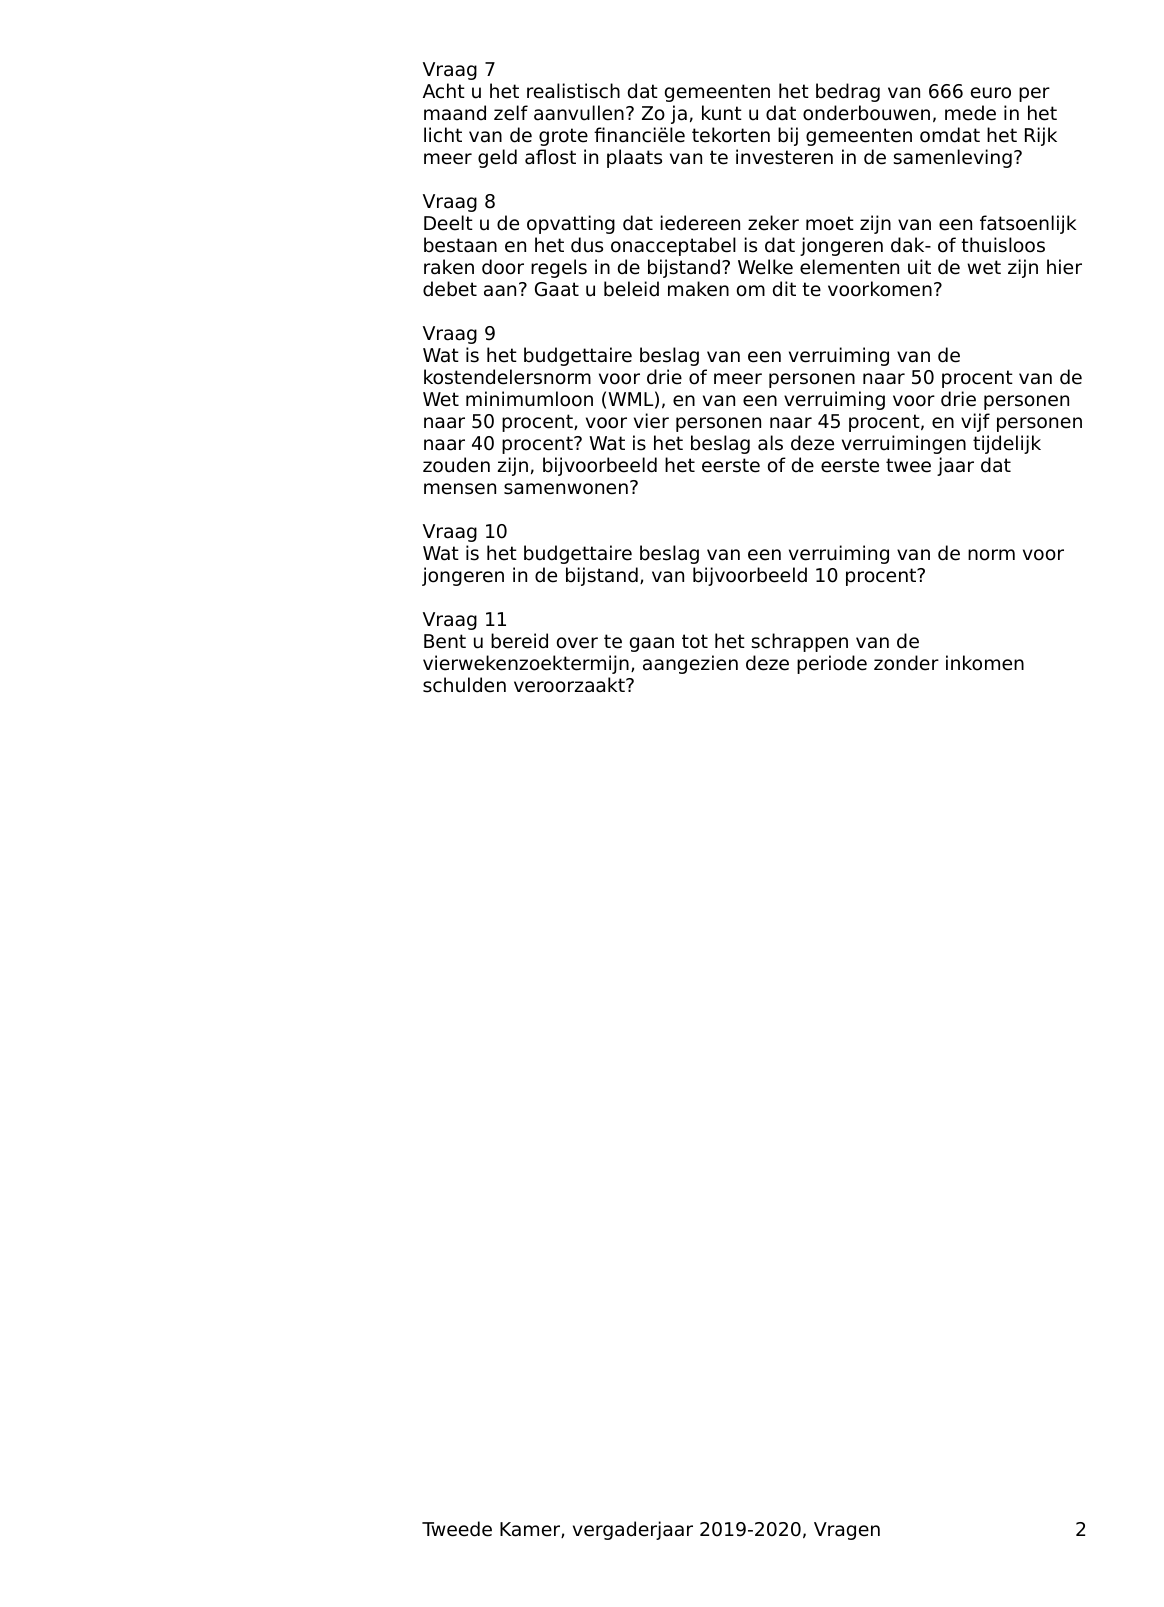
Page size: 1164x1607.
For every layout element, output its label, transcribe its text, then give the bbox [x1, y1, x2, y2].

text Wat is het budgettaire beslag van een verruiming van de norm voor jongeren in de bijstand, van bijvoorbeeld 10 procent? [422, 543, 1087, 587]
text Vraag 8 [422, 191, 1087, 213]
text Vraag 7 [422, 59, 1087, 81]
text Acht u het realistisch dat gemeenten het bedrag van 666 euro per maand zelf aanvullen? Zo ja, kunt u dat onderbouwen, mede in het licht van de grote financiële tekorten bij gemeenten omdat het Rijk meer geld aflost in plaats van te investeren in de samenleving? [422, 81, 1087, 169]
text Vraag 9 [422, 323, 1087, 345]
text Wat is het budgettaire beslag van een verruiming van de kostendelersnorm voor drie of meer personen naar 50 procent van de Wet minimumloon (WML), en van een verruiming voor drie personen naar 50 procent, voor vier personen naar 45 procent, en vijf personen naar 40 procent? Wat is het beslag als deze verruimingen tijdelijk zouden zijn, bijvoorbeeld het eerste of de eerste twee jaar dat mensen samenwonen? [422, 345, 1087, 499]
text Vraag 11 [422, 609, 1087, 631]
text Bent u bereid over te gaan tot het schrappen van de vierwekenzoektermijn, aangezien deze periode zonder inkomen schulden veroorzaakt? [422, 631, 1087, 697]
text Vraag 10 [422, 521, 1087, 543]
text Deelt u de opvatting dat iedereen zeker moet zijn van een fatsoenlijk bestaan en het dus onacceptabel is dat jongeren dak- of thuisloos raken door regels in de bijstand? Welke elementen uit de wet zijn hier debet aan? Gaat u beleid maken om dit te voorkomen? [422, 213, 1087, 301]
